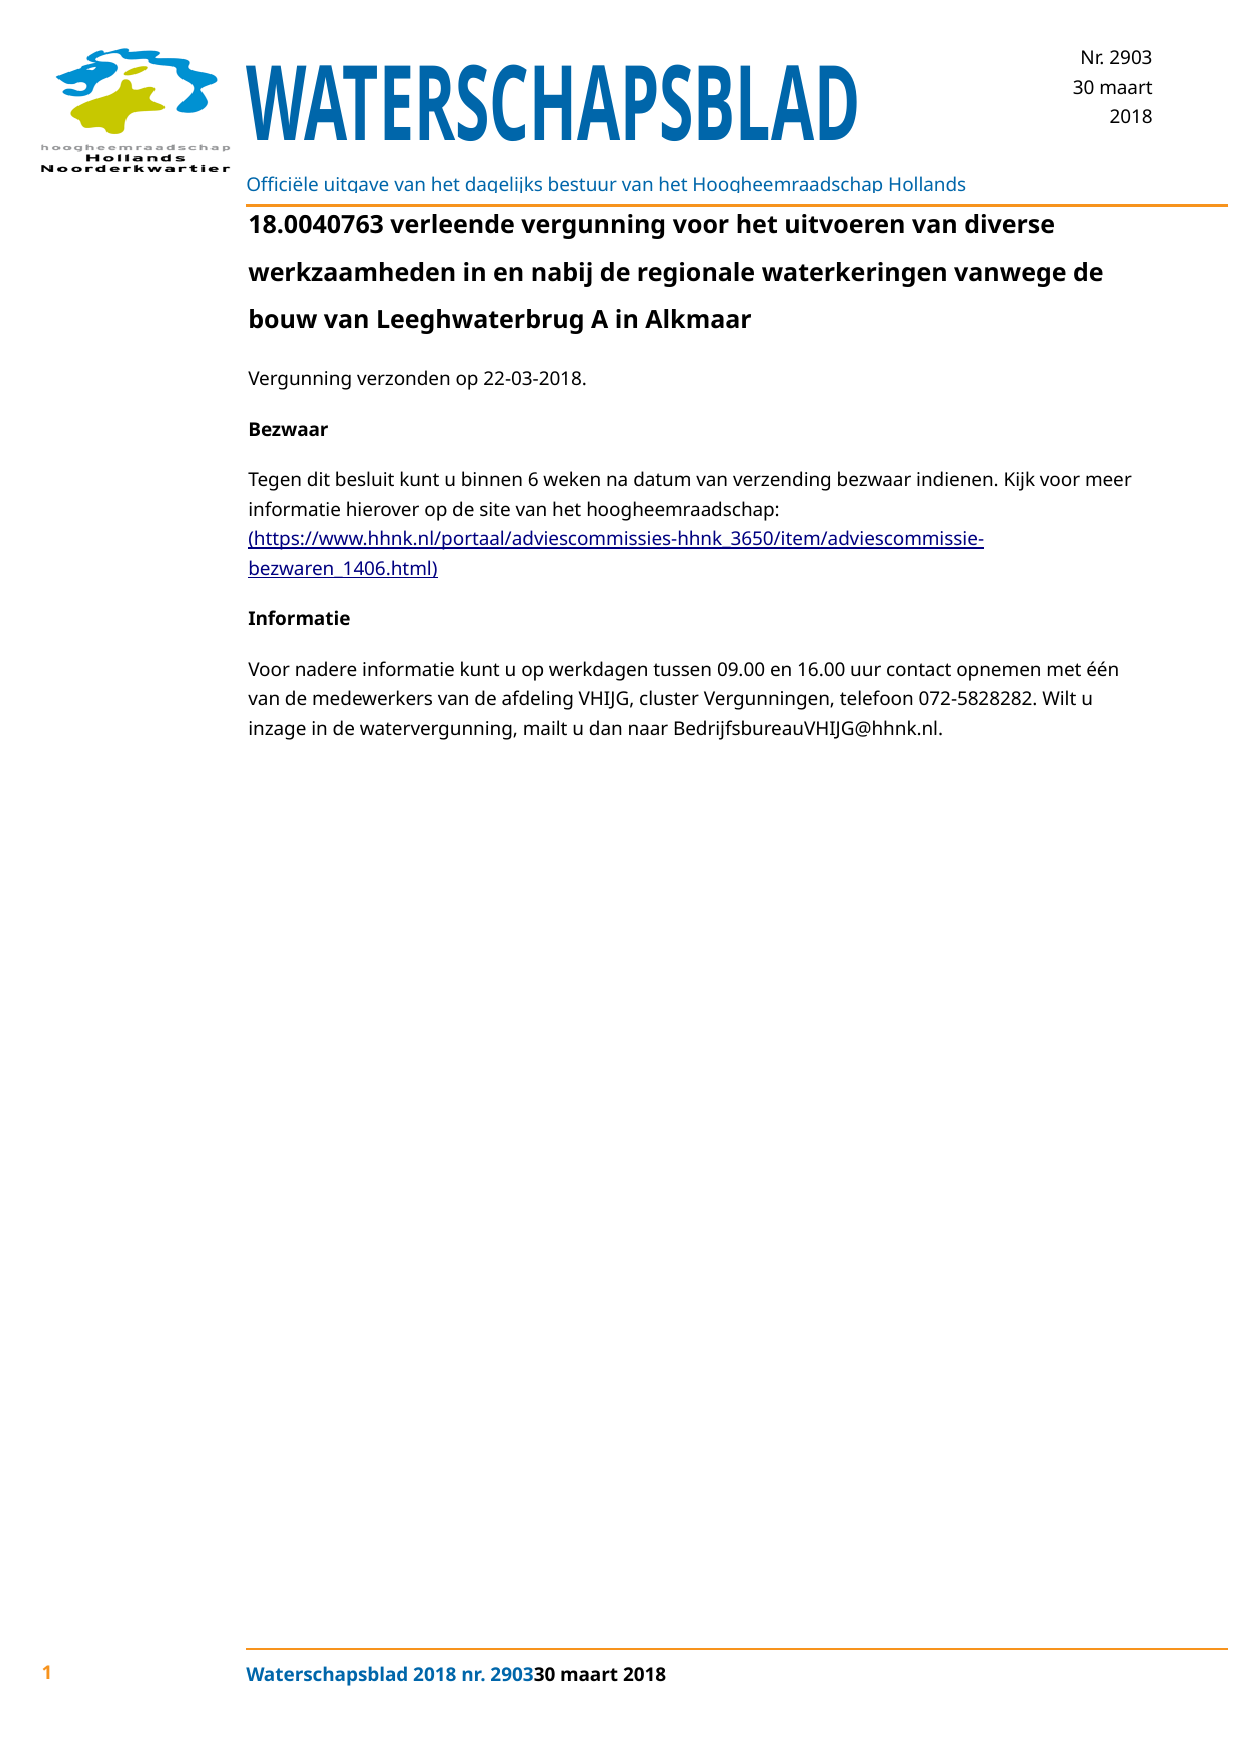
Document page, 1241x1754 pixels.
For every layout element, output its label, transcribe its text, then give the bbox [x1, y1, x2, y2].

text Bezwaar [248, 416, 1152, 442]
text Tegen dit besluit kunt u binnen 6 weken na datum van verzending bezwaar indienen. Kijk voor meer informatie hierover op de site van het hoogheemraadschap: (https://www.hhnk.nl/portaal/adviescommissies-hhnk_3650/item/adviescommissie-bezwaren_1406.html) [248, 466, 1152, 581]
text Informatie [248, 606, 1152, 631]
text 18.0040763 verleende vergunning voor het uitvoeren van diverse werkzaamheden in en nabij de regionale waterkeringen vanwege de bouw van Leeghwaterbrug A in Alkmaar [248, 207, 1152, 336]
text Vergunning verzonden op 22-03-2018. [248, 366, 1152, 391]
text Voor nadere informatie kunt u op werkdagen tussen 09.00 en 16.00 uur contact opnemen met één van de medewerkers van de afdeling VHIJG, cluster Vergunningen, telefoon 072-5828282. Wilt u inzage in de watervergunning, mailt u dan naar BedrijfsbureauVHIJG@hhnk.nl. [248, 656, 1152, 741]
picture [41, 47, 231, 172]
